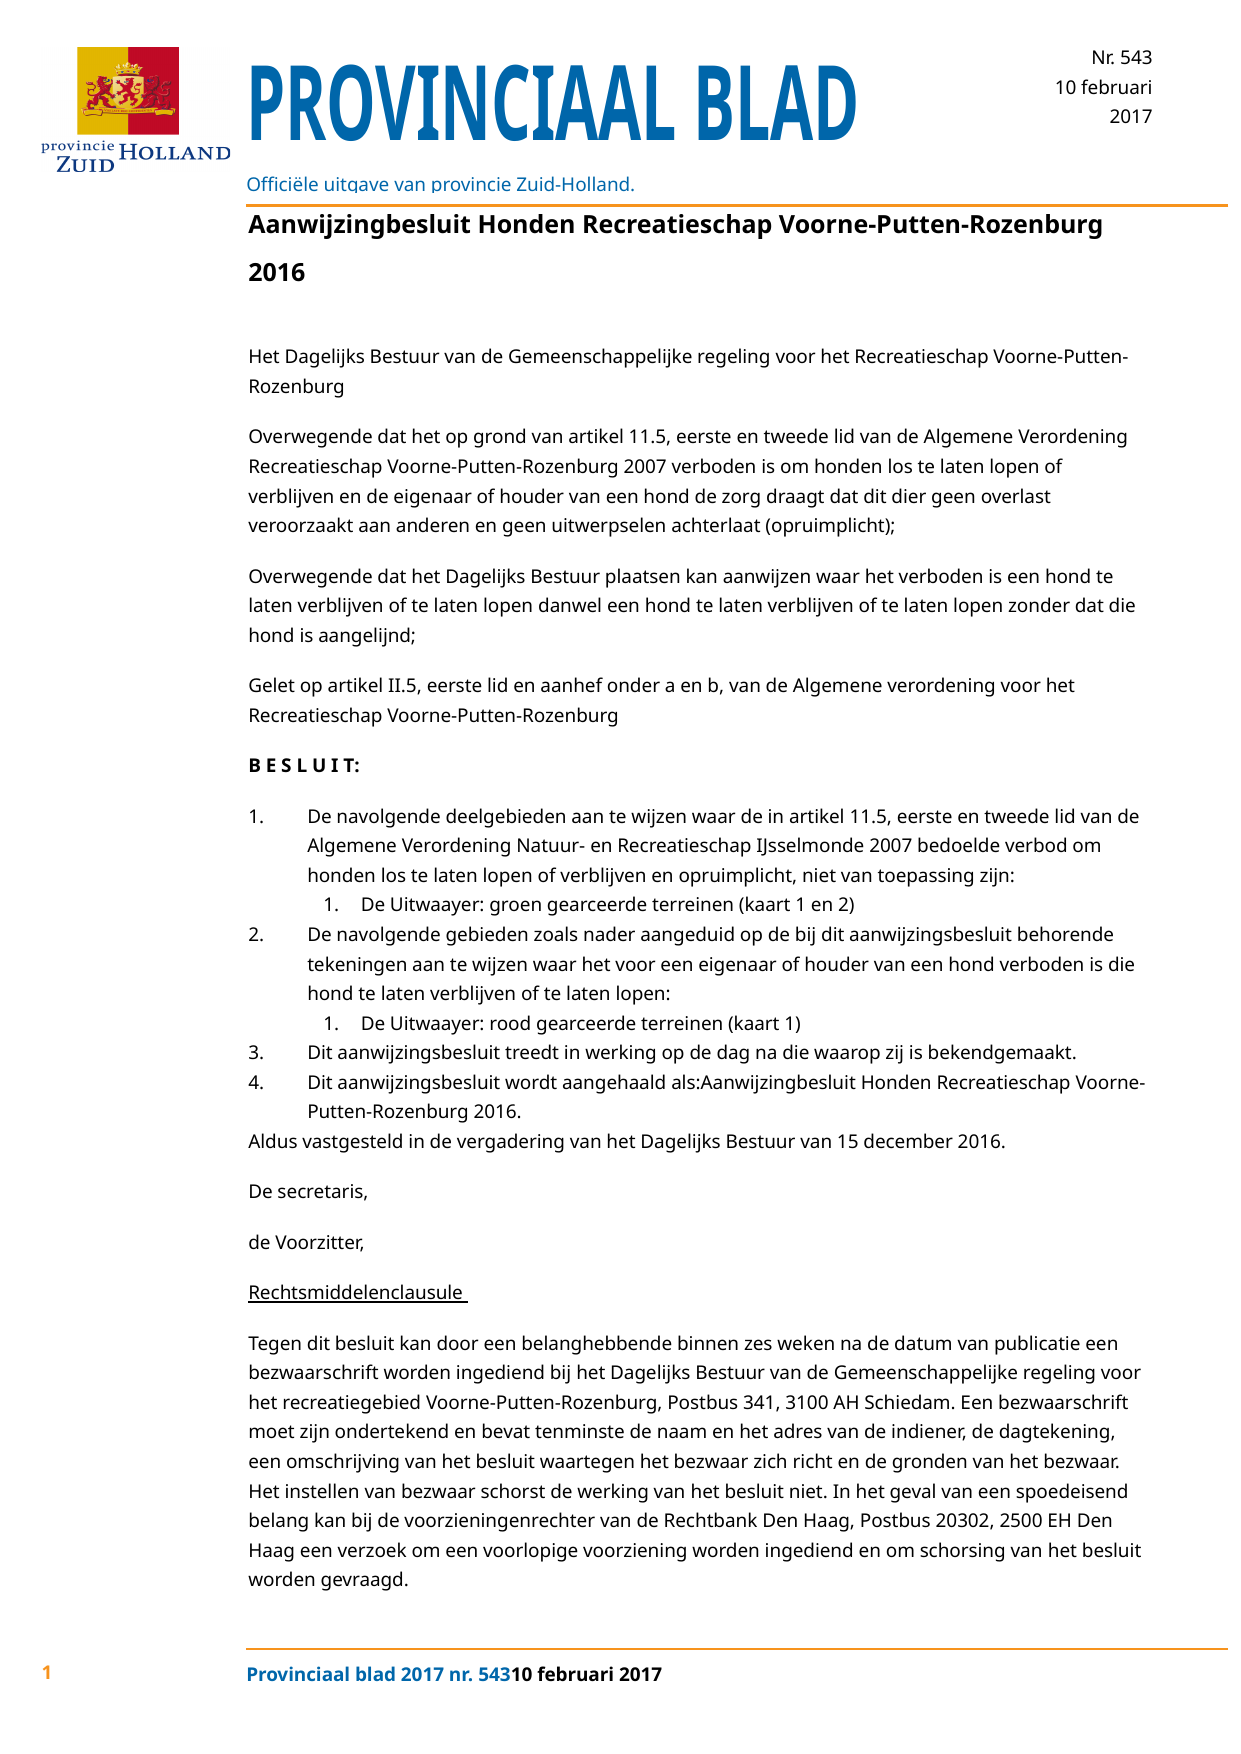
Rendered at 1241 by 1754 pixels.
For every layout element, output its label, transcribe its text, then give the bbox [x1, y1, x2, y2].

list De navolgende deelgebieden aan te wijzen waar de in artikel 11.5, eerste en tweede lid van de Algemene Verordening Natuur- en Recreatieschap IJsselmonde 2007 bedoelde verbod om honden los te laten lopen of verblijven en opruimplicht, niet van toepassing zijn: [248, 803, 1152, 888]
list De navolgende gebieden zoals nader aangeduid op de bij dit aanwijzingsbesluit behorende tekeningen aan te wijzen waar het voor een eigenaar of houder van een hond verboden is die hond te laten verblijven of te laten lopen: [248, 921, 1152, 1006]
list Dit aanwijzingsbesluit treedt in werking op de dag na die waarop zij is bekendgemaakt. [248, 1039, 1152, 1065]
text Gelet op artikel II.5, eerste lid en aanhef onder a en b, van de Algemene verordening voor het Recreatieschap Voorne-Putten-Rozenburg [248, 672, 1152, 728]
text Aldus vastgesteld in de vergadering van het Dagelijks Bestuur van 15 december 2016. [248, 1128, 1152, 1154]
list De Uitwaayer: groen gearceerde terreinen (kaart 1 en 2) [323, 892, 1152, 917]
text Rechtsmiddelenclausule [248, 1279, 1152, 1305]
picture [41, 47, 231, 172]
text Aanwijzingbesluit Honden Recreatieschap Voorne-Putten-Rozenburg 2016 [248, 207, 1152, 288]
text B E S L U I T: [248, 752, 1152, 778]
text Overwegende dat het Dagelijks Bestuur plaatsen kan aanwijzen waar het verboden is een hond te laten verblijven of te laten lopen danwel een hond te laten verblijven of te laten lopen zonder dat die hond is aangelijnd; [248, 563, 1152, 648]
text De secretaris, [248, 1179, 1152, 1204]
text Overwegende dat het op grond van artikel 11.5, eerste en tweede lid van de Algemene Verordening Recreatieschap Voorne-Putten-Rozenburg 2007 verboden is om honden los te laten lopen of verblijven en de eigenaar of houder van een hond de zorg draagt dat dit dier geen overlast veroorzaakt aan anderen en geen uitwerpselen achterlaat (opruimplicht); [248, 424, 1152, 538]
text Tegen dit besluit kan door een belanghebbende binnen zes weken na de datum van publicatie een bezwaarschrift worden ingediend bij het Dagelijks Bestuur van de Gemeenschappelijke regeling voor het recreatiegebied Voorne-Putten-Rozenburg, Postbus 341, 3100 AH Schiedam. Een bezwaarschrift moet zijn ondertekend en bevat tenminste de naam en het adres van de indiener, de dagtekening, een omschrijving van het besluit waartegen het bezwaar zich richt en de gronden van het bezwaar. Het instellen van bezwaar schorst de werking van het besluit niet. In het geval van een spoedeisend belang kan bij de voorzieningenrechter van de Rechtbank Den Haag, Postbus 20302, 2500 EH Den Haag een verzoek om een voorlopige voorziening worden ingediend en om schorsing van het besluit worden gevraagd. [248, 1330, 1152, 1592]
list Dit aanwijzingsbesluit wordt aangehaald als:Aanwijzingbesluit Honden Recreatieschap Voorne-Putten-Rozenburg 2016. [248, 1069, 1152, 1124]
list De Uitwaayer: rood gearceerde terreinen (kaart 1) [323, 1010, 1152, 1036]
text de Voorzitter, [248, 1229, 1152, 1255]
text Het Dagelijks Bestuur van de Gemeenschappelijke regeling voor het Recreatieschap Voorne-Putten-Rozenburg [248, 344, 1152, 399]
